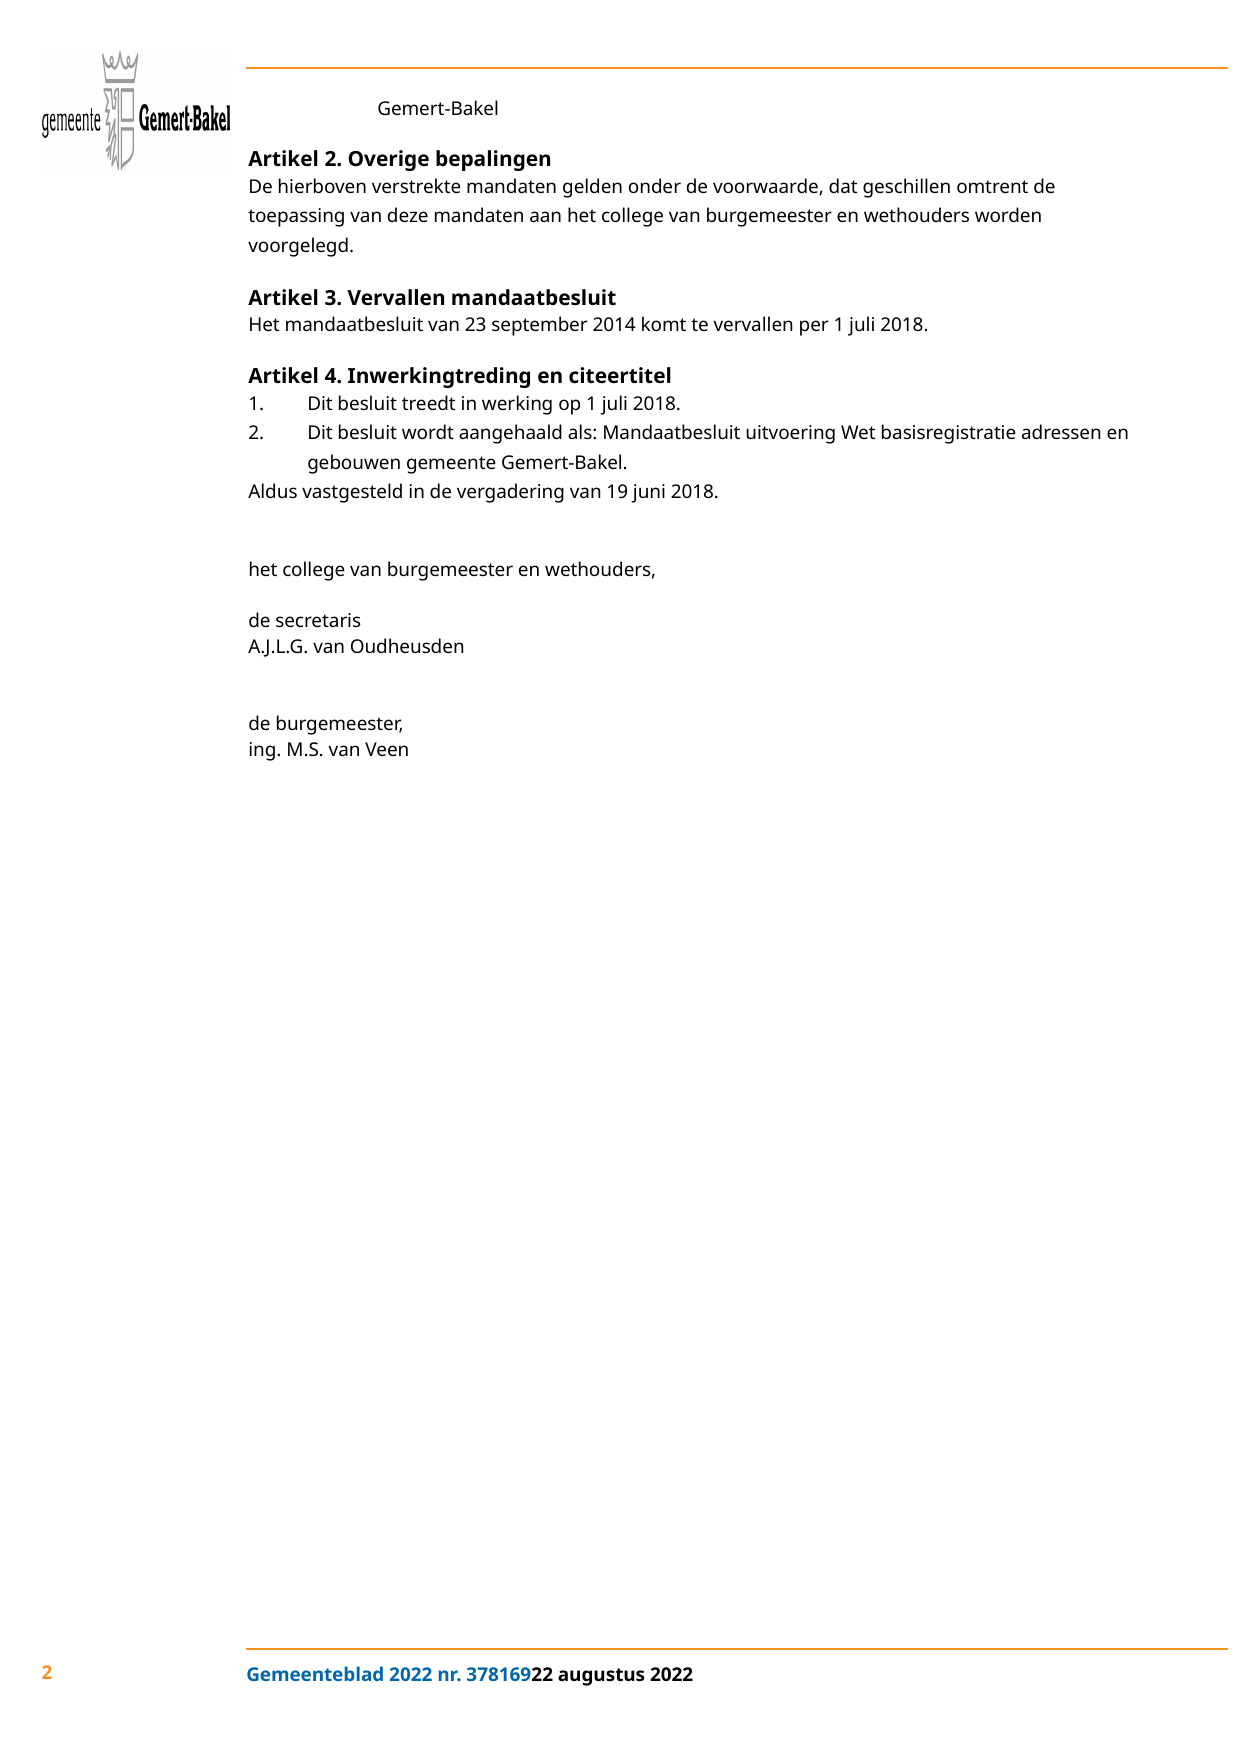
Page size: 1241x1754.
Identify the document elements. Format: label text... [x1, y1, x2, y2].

table_cell [635, 95, 764, 121]
text Artikel 3. Vervallen mandaatbesluit [248, 283, 1152, 311]
table_cell [1023, 95, 1152, 121]
text De hierboven verstrekte mandaten gelden onder de voorwaarde, dat geschillen omtrent de toepassing van deze mandaten aan het college van burgemeester en wethouders worden voorgelegd. [248, 173, 1152, 258]
text ing. M.S. van Veen [248, 736, 1152, 762]
text A.J.L.G. van Oudheusden [248, 633, 1152, 659]
text de burgemeester, [248, 710, 1152, 736]
table_cell [248, 95, 377, 121]
table_cell [506, 95, 635, 121]
text de secretaris [248, 607, 1152, 633]
list Dit besluit wordt aangehaald als: Mandaatbesluit uitvoering Wet basisregistratie adressen en gebouwen gemeente Gemert-Bakel. [248, 419, 1152, 475]
text Artikel 4. Inwerkingtreding en citeertitel [248, 361, 1152, 390]
list Dit besluit treedt in werking op 1 juli 2018. [248, 390, 1152, 416]
text Het mandaatbesluit van 23 september 2014 komt te vervallen per 1 juli 2018. [248, 311, 1152, 337]
table_cell [894, 95, 1022, 121]
text Artikel 2. Overige bepalingen [248, 144, 1152, 173]
table_cell Gemert-Bakel [377, 95, 506, 121]
text het college van burgemeester en wethouders, [248, 556, 1152, 582]
text Aldus vastgesteld in de vergadering van 19 juni 2018. [248, 479, 1152, 504]
table_cell [764, 95, 893, 121]
picture [41, 47, 231, 172]
